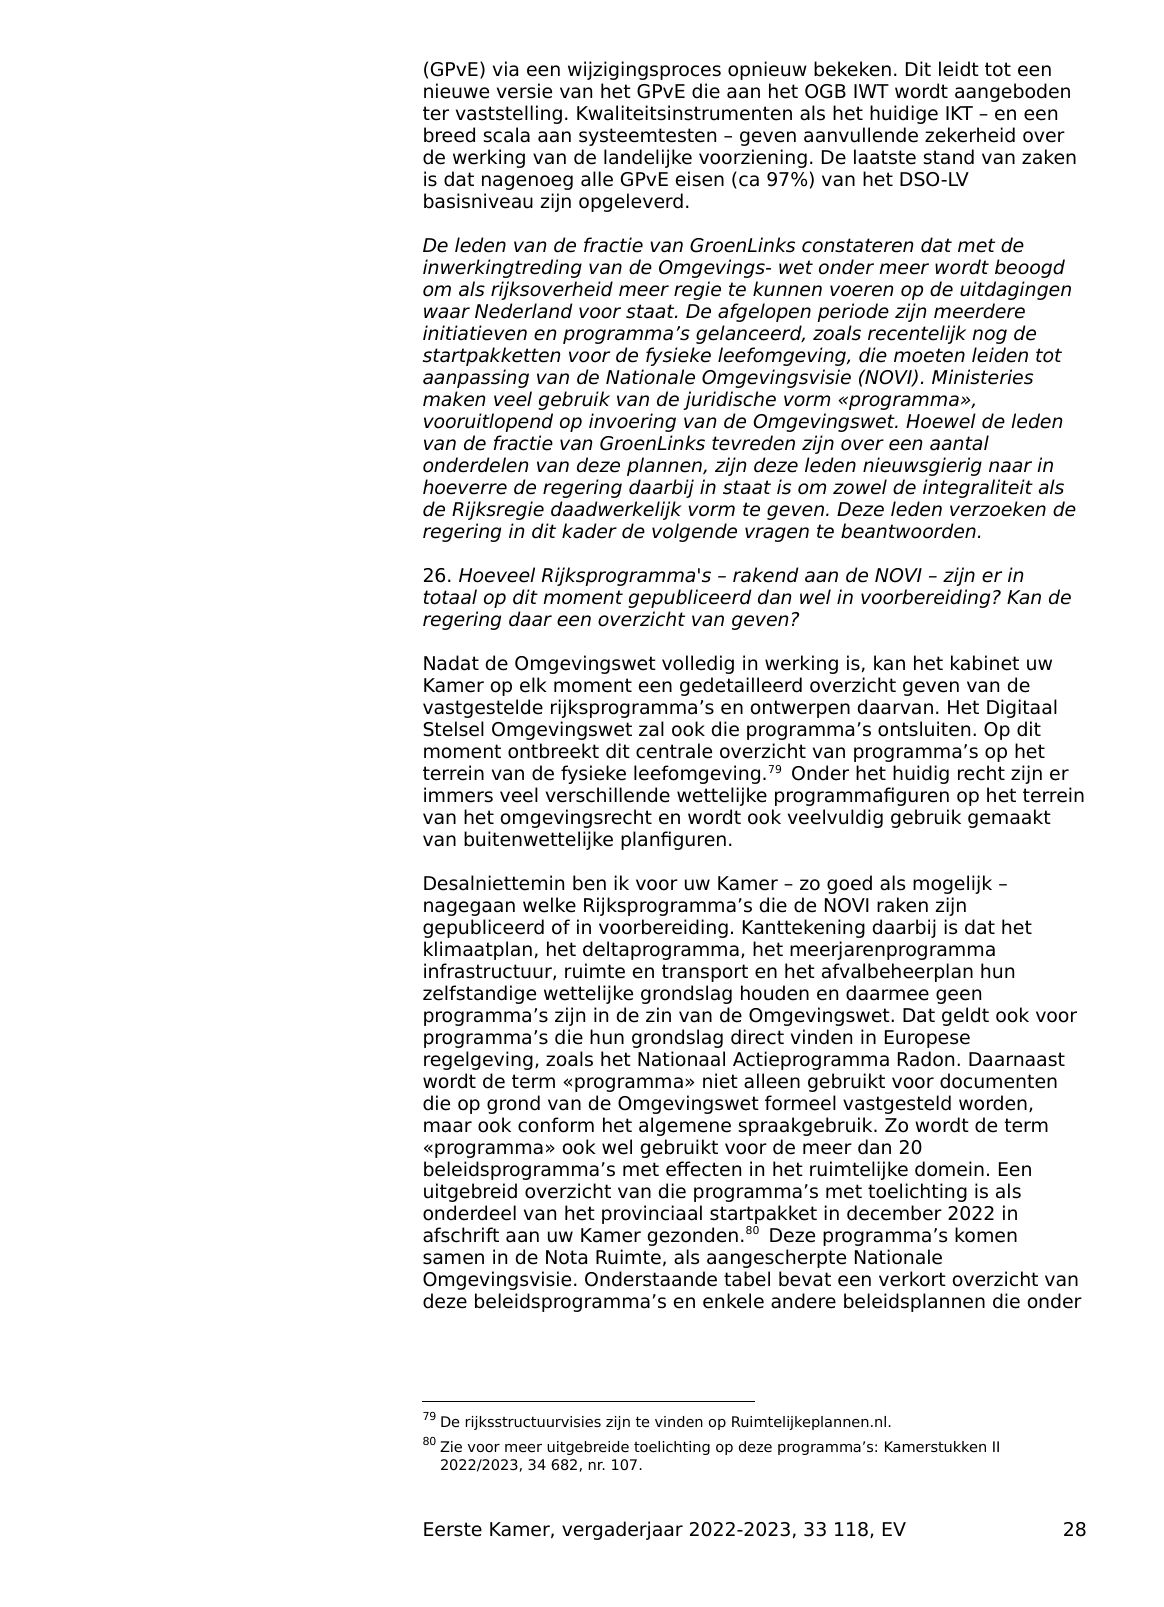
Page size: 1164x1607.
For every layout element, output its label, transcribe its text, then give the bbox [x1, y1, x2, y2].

text Desalniettemin ben ik voor uw Kamer – zo goed als mogelijk – nagegaan welke Rijksprogramma’s die de NOVI raken zijn gepubliceerd of in voorbereiding. Kanttekening daarbij is dat het klimaatplan, het deltaprogramma, het meerjarenprogramma infrastructuur, ruimte en transport en het afvalbeheerplan hun zelfstandige wettelijke grondslag houden en daarmee geen programma’s zijn in de zin van de Omgevingswet. Dat geldt ook voor programma’s die hun grondslag direct vinden in Europese regelgeving, zoals het Nationaal Actieprogramma Radon. Daarnaast wordt de term «programma» niet alleen gebruikt voor documenten die op grond van de Omgevingswet formeel vastgesteld worden, maar ook conform het algemene spraakgebruik. Zo wordt de term «programma» ook wel gebruikt voor de meer dan 20 beleidsprogramma’s met effecten in het ruimtelijke domein. Een uitgebreid overzicht van die programma’s met toelichting is als onderdeel van het provinciaal startpakket in december 2022 in afschrift aan uw Kamer gezonden. Deze programma’s komen samen in de Nota Ruimte, als aangescherpte Nationale Omgevingsvisie. Onderstaande tabel bevat een verkort overzicht van deze beleidsprogramma’s en enkele andere beleidsplannen die onder [422, 873, 1087, 1313]
text De leden van de fractie van GroenLinks constateren dat met de inwerkingtreding van de Omgevings- wet onder meer wordt beoogd om als rijksoverheid meer regie te kunnen voeren op de uitdagingen waar Nederland voor staat. De afgelopen periode zijn meerdere initiatieven en programma’s gelanceerd, zoals recentelijk nog de startpakketten voor de fysieke leefomgeving, die moeten leiden tot aanpassing van de Nationale Omgevingsvisie (NOVI). Ministeries maken veel gebruik van de juridische vorm «programma», vooruitlopend op invoering van de Omgevingswet. Hoewel de leden van de fractie van GroenLinks tevreden zijn over een aantal onderdelen van deze plannen, zijn deze leden nieuwsgierig naar in hoeverre de regering daarbij in staat is om zowel de integraliteit als de Rijksregie daadwerkelijk vorm te geven. Deze leden verzoeken de regering in dit kader de volgende vragen te beantwoorden. [422, 235, 1087, 543]
text (GPvE) via een wijzigingsproces opnieuw bekeken. Dit leidt tot een nieuwe versie van het GPvE die aan het OGB IWT wordt aangeboden ter vaststelling. Kwaliteitsinstrumenten als het huidige IKT – en een breed scala aan systeemtesten – geven aanvullende zekerheid over de werking van de landelijke voorziening. De laatste stand van zaken is dat nagenoeg alle GPvE eisen (ca 97%) van het DSO-LV basisniveau zijn opgeleverd. [422, 59, 1087, 213]
text Nadat de Omgevingswet volledig in werking is, kan het kabinet uw Kamer op elk moment een gedetailleerd overzicht geven van de vastgestelde rijksprogramma’s en ontwerpen daarvan. Het Digitaal Stelsel Omgevingswet zal ook die programma’s ontsluiten. Op dit moment ontbreekt dit centrale overzicht van programma’s op het terrein van de fysieke leefomgeving. Onder het huidig recht zijn er immers veel verschillende wettelijke programmafiguren op het terrein van het omgevingsrecht en wordt ook veelvuldig gebruik gemaakt van buitenwettelijke planfiguren. [422, 653, 1087, 851]
text 26. Hoeveel Rijksprogramma's – rakend aan de NOVI – zijn er in totaal op dit moment gepubliceerd dan wel in voorbereiding? Kan de regering daar een overzicht van geven? [422, 565, 1087, 631]
text Zie voor meer uitgebreide toelichting op deze programma’s: Kamerstukken II 2022/2023, 34 682, nr. 107. [422, 1435, 1087, 1474]
text De rijksstructuurvisies zijn te vinden op Ruimtelijkeplannen.nl. [422, 1410, 1087, 1432]
